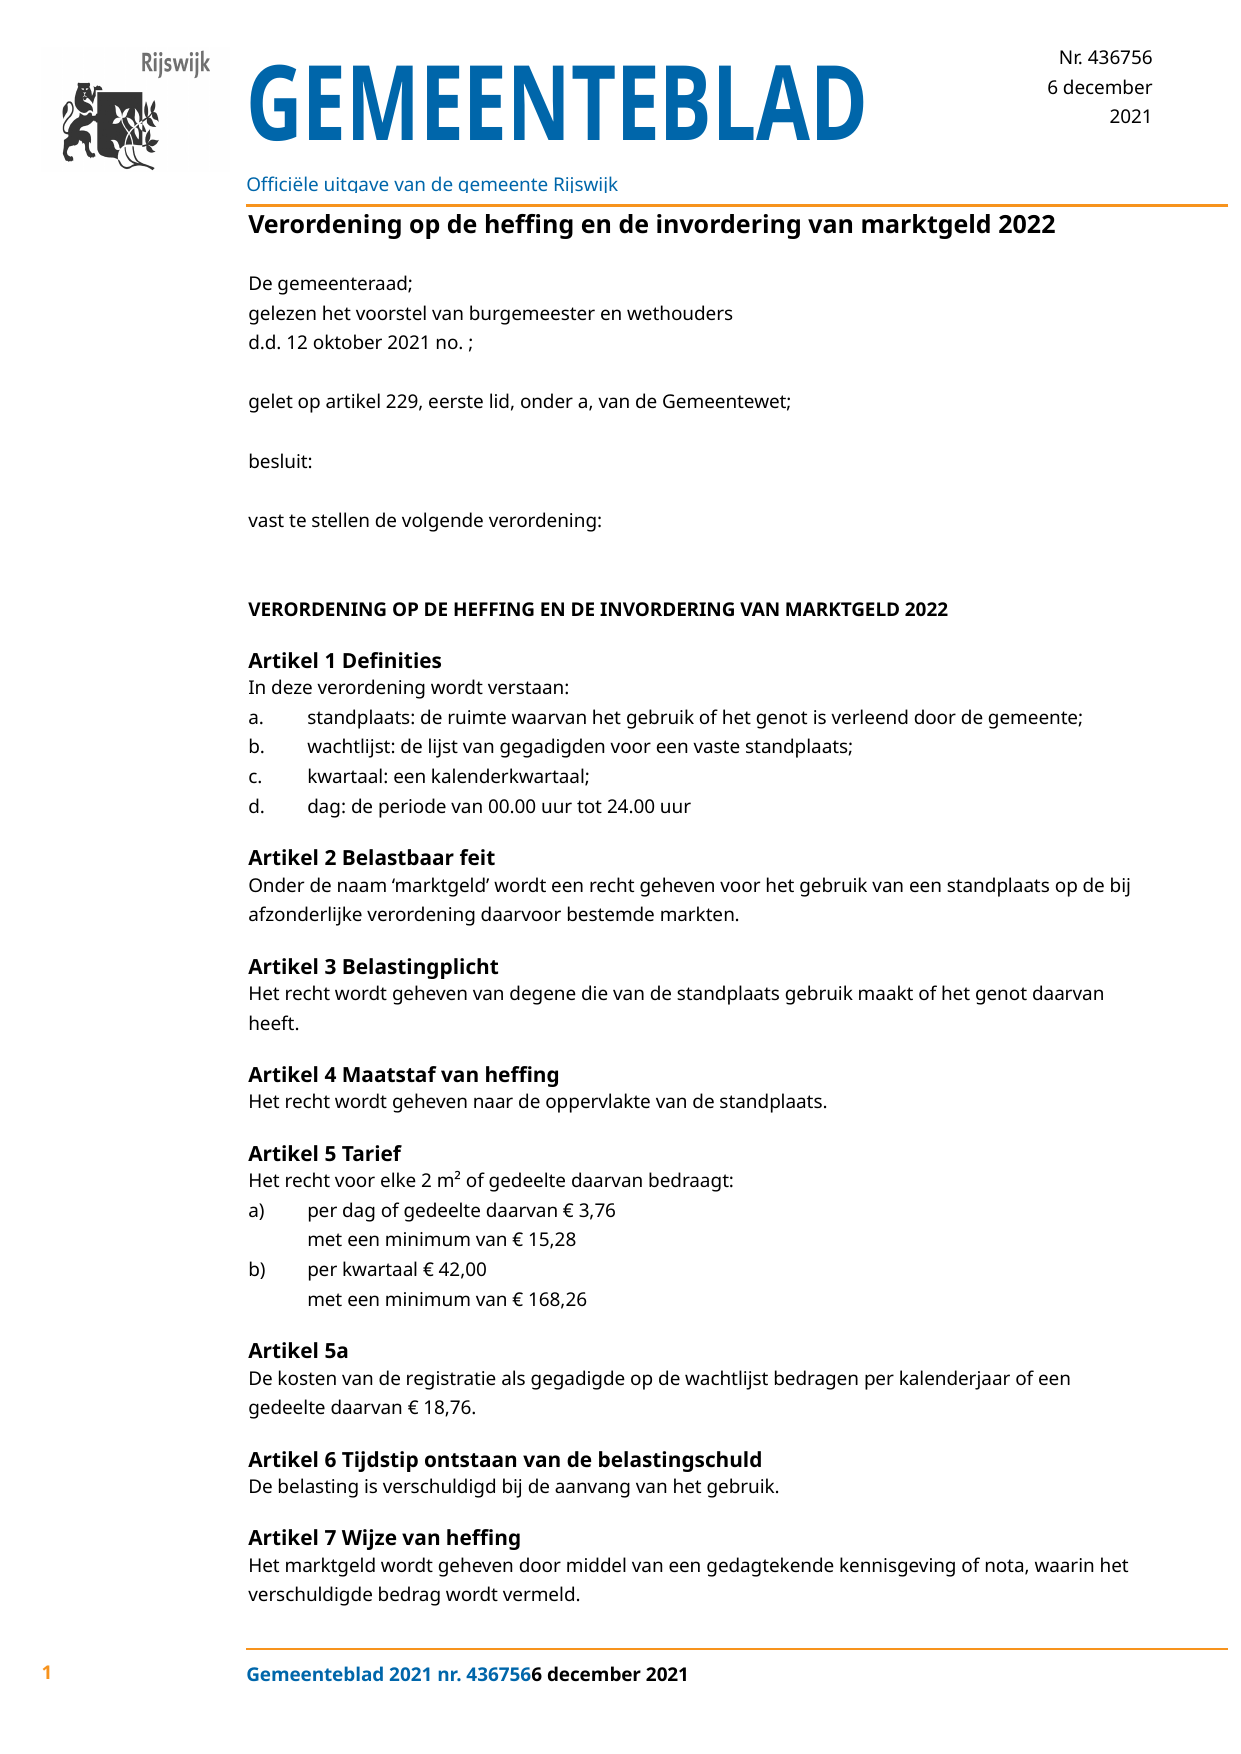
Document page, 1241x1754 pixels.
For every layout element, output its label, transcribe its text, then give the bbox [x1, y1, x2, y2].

text Het marktgeld wordt geheven door middel van een gedagtekende kennisgeving of nota, waarin het verschuldigde bedrag wordt vermeld. [248, 1552, 1152, 1607]
text gelet op artikel 229, eerste lid, onder a, van de Gemeentewet; [248, 389, 1152, 414]
text gelezen het voorstel van burgemeester en wethouders [248, 300, 1152, 326]
text De belasting is verschuldigd bij de aanvang van het gebruik. [248, 1473, 1152, 1499]
text d.d. 12 oktober 2021 no. ; [248, 329, 1152, 355]
list met een minimum van € 168,26 [248, 1286, 1152, 1312]
text Het recht wordt geheven van degene die van de standplaats gebruik maakt of het genot daarvan heeft. [248, 980, 1152, 1036]
text Artikel 2 Belastbaar feit [248, 843, 1152, 872]
text Artikel 4 Maatstaf van heffing [248, 1060, 1152, 1089]
text Artikel 5 Tarief [248, 1139, 1152, 1167]
text VERORDENING OP DE HEFFING EN DE INVORDERING VAN MARKTGELD 2022 [248, 596, 1152, 621]
text Het recht wordt geheven naar de oppervlakte van de standplaats. [248, 1089, 1152, 1114]
list per kwartaal € 42,00 [248, 1256, 1152, 1282]
picture [41, 47, 231, 172]
list met een minimum van € 15,28 [248, 1227, 1152, 1252]
text In deze verordening wordt verstaan: [248, 674, 1152, 700]
text Artikel 7 Wijze van heffing [248, 1523, 1152, 1552]
text Artikel 3 Belastingplicht [248, 952, 1152, 980]
text Artikel 6 Tijdstip ontstaan van de belastingschuld [248, 1445, 1152, 1473]
list dag: de periode van 00.00 uur tot 24.00 uur [248, 793, 1152, 819]
list per dag of gedeelte daarvan € 3,76 [248, 1197, 1152, 1223]
text De kosten van de registratie als gegadigde op de wachtlijst bedragen per kalenderjaar of een gedeelte daarvan € 18,76. [248, 1365, 1152, 1420]
text Artikel 1 Definities [248, 646, 1152, 674]
text Het recht voor elke 2 m² of gedeelte daarvan bedraagt: [248, 1167, 1152, 1193]
text Artikel 5a [248, 1336, 1152, 1365]
text Verordening op de heffing en de invordering van marktgeld 2022 [248, 207, 1152, 241]
text besluit: [248, 448, 1152, 473]
list wachtlijst: de lijst van gegadigden voor een vaste standplaats; [248, 734, 1152, 759]
text vast te stellen de volgende verordening: [248, 507, 1152, 533]
list standplaats: de ruimte waarvan het gebruik of het genot is verleend door de gemeente; [248, 704, 1152, 730]
list kwartaal: een kalenderkwartaal; [248, 763, 1152, 789]
text Onder de naam ‘marktgeld’ wordt een recht geheven voor het gebruik van een standplaats op de bij afzonderlijke verordening daarvoor bestemde markten. [248, 872, 1152, 927]
text De gemeenteraad; [248, 270, 1152, 296]
